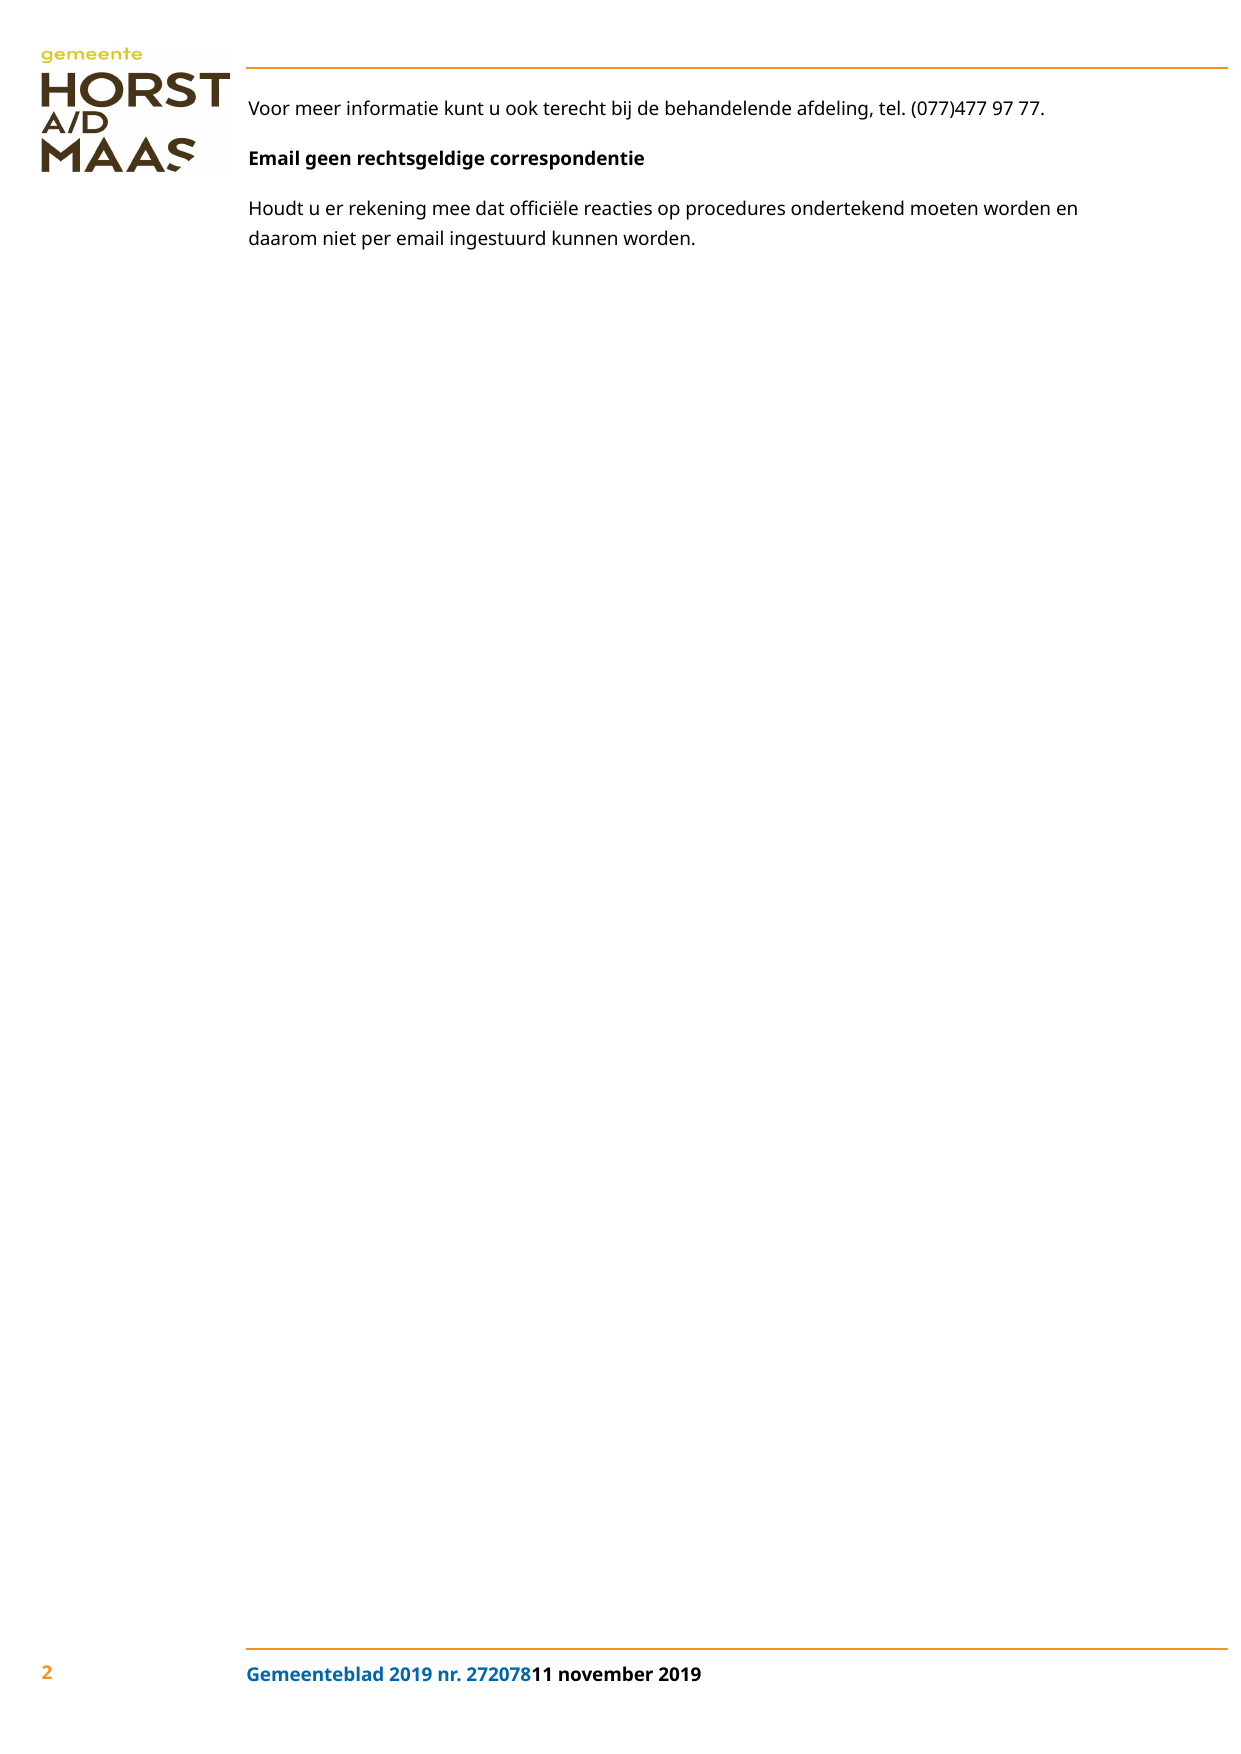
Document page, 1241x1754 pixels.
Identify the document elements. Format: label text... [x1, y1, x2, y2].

picture [41, 47, 231, 172]
text Voor meer informatie kunt u ook terecht bij de behandelende afdeling, tel. (077)477 97 77. [248, 95, 1152, 121]
text Houdt u er rekening mee dat officiële reacties op procedures ondertekend moeten worden en daarom niet per email ingestuurd kunnen worden. [248, 196, 1152, 251]
text Email geen rechtsgeldige correspondentie [248, 145, 1152, 171]
